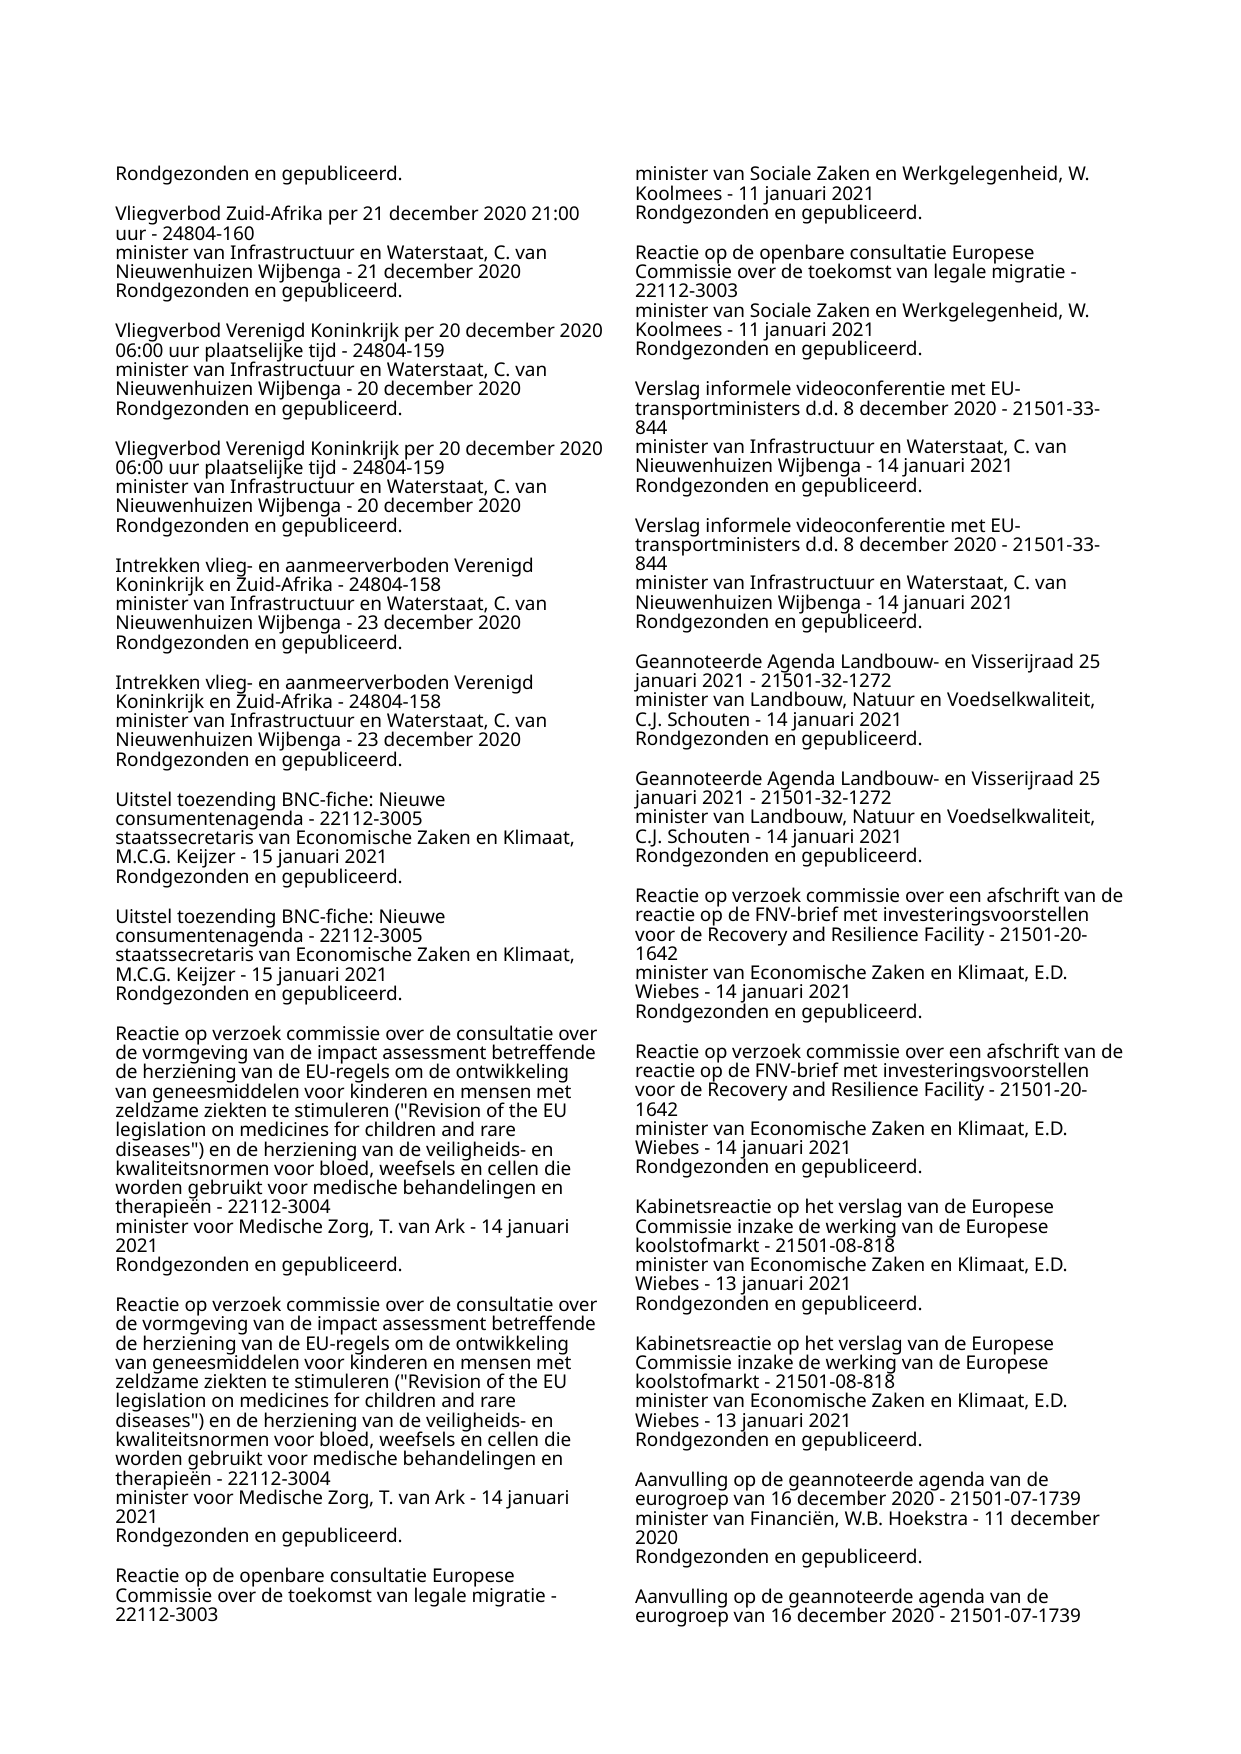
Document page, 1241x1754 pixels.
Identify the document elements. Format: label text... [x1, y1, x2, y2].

text minister van Infrastructuur en Waterstaat, C. van Nieuwenhuizen Wijbenga - 14 januari 2021 [635, 438, 1125, 477]
text minister van Economische Zaken en Klimaat, E.D. Wiebes - 13 januari 2021 [635, 1392, 1125, 1431]
text Rondgezonden en gepubliceerd. [115, 165, 605, 184]
text Rondgezonden en gepubliceerd. [635, 1295, 1125, 1314]
text minister van Sociale Zaken en Werkgelegenheid, W. Koolmees - 11 januari 2021 [635, 165, 1125, 204]
text Rondgezonden en gepubliceerd. [635, 204, 1125, 223]
text minister van Infrastructuur en Waterstaat, C. van Nieuwenhuizen Wijbenga - 23 december 2020 [115, 712, 605, 751]
text minister van Economische Zaken en Klimaat, E.D. Wiebes - 14 januari 2021 [635, 1120, 1125, 1158]
text Rondgezonden en gepubliceerd. [635, 1548, 1125, 1567]
text minister van Infrastructuur en Waterstaat, C. van Nieuwenhuizen Wijbenga - 20 december 2020 [115, 361, 605, 399]
text minister van Financiën, W.B. Hoekstra - 11 december 2020 [635, 1509, 1125, 1548]
text Rondgezonden en gepubliceerd. [635, 477, 1125, 496]
text Reactie op de openbare consultatie Europese Commissie over de toekomst van legale migratie - 22112-3003 [115, 1567, 605, 1625]
text Rondgezonden en gepubliceerd. [635, 1003, 1125, 1022]
text staatssecretaris van Economische Zaken en Klimaat, M.C.G. Keijzer - 15 januari 2021 [115, 829, 605, 868]
text minister voor Medische Zorg, T. van Ark - 14 januari 2021 [115, 1218, 605, 1256]
text Reactie op verzoek commissie over de consultatie over de vormgeving van de impact assessment betreffende de herziening van de EU-regels om de ontwikkeling van geneesmiddelen voor kinderen en mensen met zeldzame ziekten te stimuleren ("Revision of the EU legislation on medicines for children and rare diseases") en de herziening van de veiligheids- en kwaliteitsnormen voor bloed, weefsels en cellen die worden gebruikt voor medische behandelingen en therapieën - 22112-3004 [115, 1296, 605, 1489]
text Uitstel toezending BNC-fiche: Nieuwe consumentenagenda - 22112-3005 [115, 791, 605, 829]
text Rondgezonden en gepubliceerd. [635, 1431, 1125, 1450]
text Rondgezonden en gepubliceerd. [115, 985, 605, 1004]
text Rondgezonden en gepubliceerd. [115, 399, 605, 419]
text minister van Infrastructuur en Waterstaat, C. van Nieuwenhuizen Wijbenga - 14 januari 2021 [635, 574, 1125, 613]
text Verslag informele videoconferentie met EU-transportministers d.d. 8 december 2020 - 21501-33-844 [635, 517, 1125, 574]
text minister van Landbouw, Natuur en Voedselkwaliteit, C.J. Schouten - 14 januari 2021 [635, 691, 1125, 730]
text Intrekken vlieg- en aanmeerverboden Verenigd Koninkrijk en Zuid-Afrika - 24804-158 [115, 674, 605, 712]
text Geannoteerde Agenda Landbouw- en Visserijraad 25 januari 2021 - 21501-32-1272 [635, 653, 1125, 691]
text staatssecretaris van Economische Zaken en Klimaat, M.C.G. Keijzer - 15 januari 2021 [115, 946, 605, 985]
text Geannoteerde Agenda Landbouw- en Visserijraad 25 januari 2021 - 21501-32-1272 [635, 770, 1125, 808]
text Rondgezonden en gepubliceerd. [115, 1527, 605, 1547]
text Reactie op de openbare consultatie Europese Commissie over de toekomst van legale migratie - 22112-3003 [635, 244, 1125, 302]
text Intrekken vlieg- en aanmeerverboden Verenigd Koninkrijk en Zuid-Afrika - 24804-158 [115, 557, 605, 595]
text Reactie op verzoek commissie over een afschrift van de reactie op de FNV-brief met investeringsvoorstellen voor de Recovery and Resilience Facility - 21501-20-1642 [635, 1043, 1125, 1120]
text Verslag informele videoconferentie met EU-transportministers d.d. 8 december 2020 - 21501-33-844 [635, 380, 1125, 438]
text minister van Economische Zaken en Klimaat, E.D. Wiebes - 13 januari 2021 [635, 1256, 1125, 1295]
text Rondgezonden en gepubliceerd. [635, 847, 1125, 866]
text Uitstel toezending BNC-fiche: Nieuwe consumentenagenda - 22112-3005 [115, 908, 605, 946]
text Vliegverbod Verenigd Koninkrijk per 20 december 2020 06:00 uur plaatselijke tijd - 24804-159 [115, 439, 605, 478]
text minister voor Medische Zorg, T. van Ark - 14 januari 2021 [115, 1489, 605, 1527]
text Rondgezonden en gepubliceerd. [635, 1158, 1125, 1178]
text Reactie op verzoek commissie over een afschrift van de reactie op de FNV-brief met investeringsvoorstellen voor de Recovery and Resilience Facility - 21501-20-1642 [635, 887, 1125, 964]
text minister van Landbouw, Natuur en Voedselkwaliteit, C.J. Schouten - 14 januari 2021 [635, 808, 1125, 847]
text minister van Infrastructuur en Waterstaat, C. van Nieuwenhuizen Wijbenga - 20 december 2020 [115, 478, 605, 517]
text Vliegverbod Zuid-Afrika per 21 december 2020 21:00 uur - 24804-160 [115, 205, 605, 244]
text Kabinetsreactie op het verslag van de Europese Commissie inzake de werking van de Europese koolstofmarkt - 21501-08-818 [635, 1198, 1125, 1256]
text Reactie op verzoek commissie over de consultatie over de vormgeving van de impact assessment betreffende de herziening van de EU-regels om de ontwikkeling van geneesmiddelen voor kinderen en mensen met zeldzame ziekten te stimuleren ("Revision of the EU legislation on medicines for children and rare diseases") en de herziening van de veiligheids- en kwaliteitsnormen voor bloed, weefsels en cellen die worden gebruikt voor medische behandelingen en therapieën - 22112-3004 [115, 1025, 605, 1218]
text Aanvulling op de geannoteerde agenda van de eurogroep van 16 december 2020 - 21501-07-1739 [635, 1471, 1125, 1509]
text Rondgezonden en gepubliceerd. [115, 282, 605, 302]
text Rondgezonden en gepubliceerd. [635, 730, 1125, 749]
text minister van Infrastructuur en Waterstaat, C. van Nieuwenhuizen Wijbenga - 21 december 2020 [115, 244, 605, 282]
text Rondgezonden en gepubliceerd. [115, 517, 605, 536]
text Rondgezonden en gepubliceerd. [115, 751, 605, 770]
text Rondgezonden en gepubliceerd. [635, 613, 1125, 632]
text Aanvulling op de geannoteerde agenda van de eurogroep van 16 december 2020 - 21501-07-1739 [635, 1588, 1125, 1627]
text minister van Infrastructuur en Waterstaat, C. van Nieuwenhuizen Wijbenga - 23 december 2020 [115, 595, 605, 634]
text Vliegverbod Verenigd Koninkrijk per 20 december 2020 06:00 uur plaatselijke tijd - 24804-159 [115, 322, 605, 361]
text Rondgezonden en gepubliceerd. [115, 634, 605, 653]
text Rondgezonden en gepubliceerd. [635, 340, 1125, 359]
text minister van Economische Zaken en Klimaat, E.D. Wiebes - 14 januari 2021 [635, 964, 1125, 1003]
text Rondgezonden en gepubliceerd. [115, 1256, 605, 1275]
text Kabinetsreactie op het verslag van de Europese Commissie inzake de werking van de Europese koolstofmarkt - 21501-08-818 [635, 1335, 1125, 1392]
text minister van Sociale Zaken en Werkgelegenheid, W. Koolmees - 11 januari 2021 [635, 302, 1125, 340]
text Rondgezonden en gepubliceerd. [115, 868, 605, 887]
